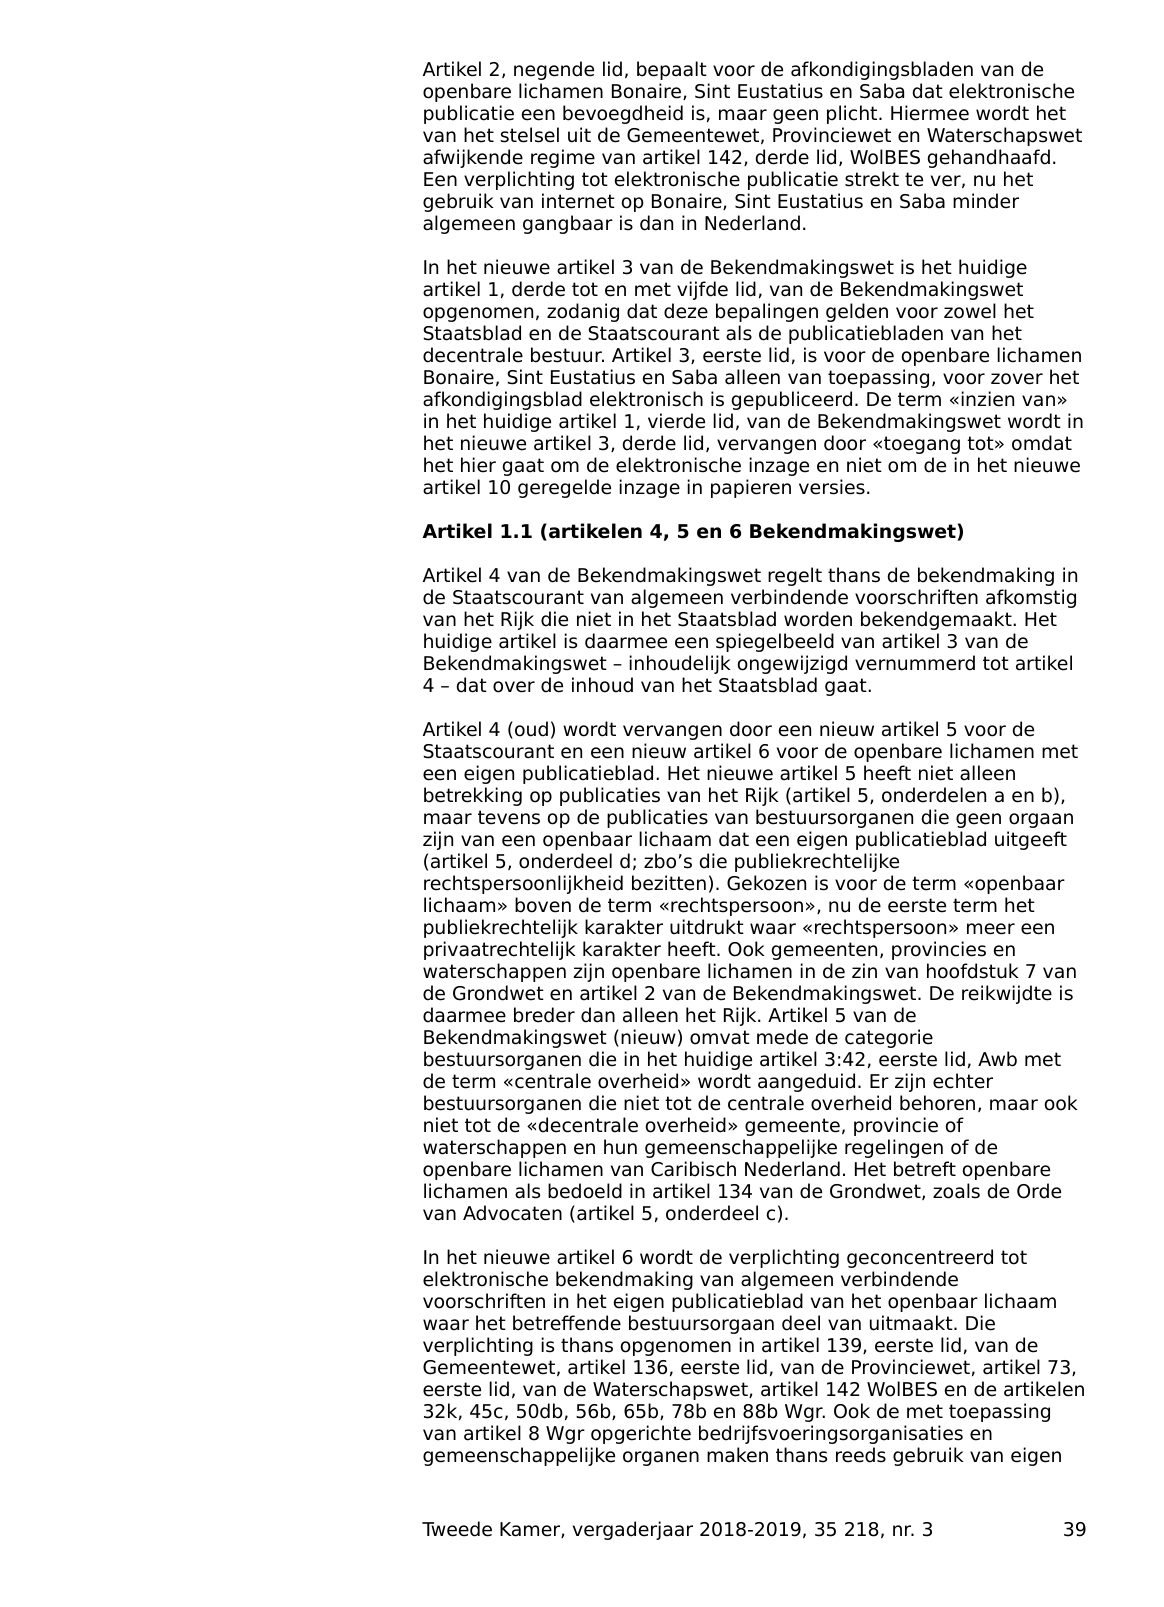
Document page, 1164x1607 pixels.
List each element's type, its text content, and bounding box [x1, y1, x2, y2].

text Artikel 2, negende lid, bepaalt voor de afkondigingsbladen van de openbare lichamen Bonaire, Sint Eustatius en Saba dat elektronische publicatie een bevoegdheid is, maar geen plicht. Hiermee wordt het van het stelsel uit de Gemeentewet, Provinciewet en Waterschapswet afwijkende regime van artikel 142, derde lid, WolBES gehandhaafd. Een verplichting tot elektronische publicatie strekt te ver, nu het gebruik van internet op Bonaire, Sint Eustatius en Saba minder algemeen gangbaar is dan in Nederland. [422, 59, 1087, 235]
text In het nieuwe artikel 6 wordt de verplichting geconcentreerd tot elektronische bekendmaking van algemeen verbindende voorschriften in het eigen publicatieblad van het openbaar lichaam waar het betreffende bestuursorgaan deel van uitmaakt. Die verplichting is thans opgenomen in artikel 139, eerste lid, van de Gemeentewet, artikel 136, eerste lid, van de Provinciewet, artikel 73, eerste lid, van de Waterschapswet, artikel 142 WolBES en de artikelen 32k, 45c, 50db, 56b, 65b, 78b en 88b Wgr. Ook de met toepassing van artikel 8 Wgr opgerichte bedrijfsvoeringsorganisaties en gemeenschappelijke organen maken thans reeds gebruik van eigen [422, 1247, 1087, 1467]
subtitle Artikel 1.1 (artikelen 4, 5 en 6 Bekendmakingswet) [422, 521, 1087, 543]
text Artikel 4 van de Bekendmakingswet regelt thans de bekendmaking in de Staatscourant van algemeen verbindende voorschriften afkomstig van het Rijk die niet in het Staatsblad worden bekendgemaakt. Het huidige artikel is daarmee een spiegelbeeld van artikel 3 van de Bekendmakingswet – inhoudelijk ongewijzigd vernummerd tot artikel 4 – dat over de inhoud van het Staatsblad gaat. [422, 565, 1087, 697]
text In het nieuwe artikel 3 van de Bekendmakingswet is het huidige artikel 1, derde tot en met vijfde lid, van de Bekendmakingswet opgenomen, zodanig dat deze bepalingen gelden voor zowel het Staatsblad en de Staatscourant als de publicatiebladen van het decentrale bestuur. Artikel 3, eerste lid, is voor de openbare lichamen Bonaire, Sint Eustatius en Saba alleen van toepassing, voor zover het afkondigingsblad elektronisch is gepubliceerd. De term «inzien van» in het huidige artikel 1, vierde lid, van de Bekendmakingswet wordt in het nieuwe artikel 3, derde lid, vervangen door «toegang tot» omdat het hier gaat om de elektronische inzage en niet om de in het nieuwe artikel 10 geregelde inzage in papieren versies. [422, 257, 1087, 499]
text Artikel 4 (oud) wordt vervangen door een nieuw artikel 5 voor de Staatscourant en een nieuw artikel 6 voor de openbare lichamen met een eigen publicatieblad. Het nieuwe artikel 5 heeft niet alleen betrekking op publicaties van het Rijk (artikel 5, onderdelen a en b), maar tevens op de publicaties van bestuursorganen die geen orgaan zijn van een openbaar lichaam dat een eigen publicatieblad uitgeeft (artikel 5, onderdeel d; zbo’s die publiekrechtelijke rechtspersoonlijkheid bezitten). Gekozen is voor de term «openbaar lichaam» boven de term «rechtspersoon», nu de eerste term het publiekrechtelijk karakter uitdrukt waar «rechtspersoon» meer een privaatrechtelijk karakter heeft. Ook gemeenten, provincies en waterschappen zijn openbare lichamen in de zin van hoofdstuk 7 van de Grondwet en artikel 2 van de Bekendmakingswet. De reikwijdte is daarmee breder dan alleen het Rijk. Artikel 5 van de Bekendmakingswet (nieuw) omvat mede de categorie bestuursorganen die in het huidige artikel 3:42, eerste lid, Awb met de term «centrale overheid» wordt aangeduid. Er zijn echter bestuursorganen die niet tot de centrale overheid behoren, maar ook niet tot de «decentrale overheid» gemeente, provincie of waterschappen en hun gemeenschappelijke regelingen of de openbare lichamen van Caribisch Nederland. Het betreft openbare lichamen als bedoeld in artikel 134 van de Grondwet, zoals de Orde van Advocaten (artikel 5, onderdeel c). [422, 719, 1087, 1225]
